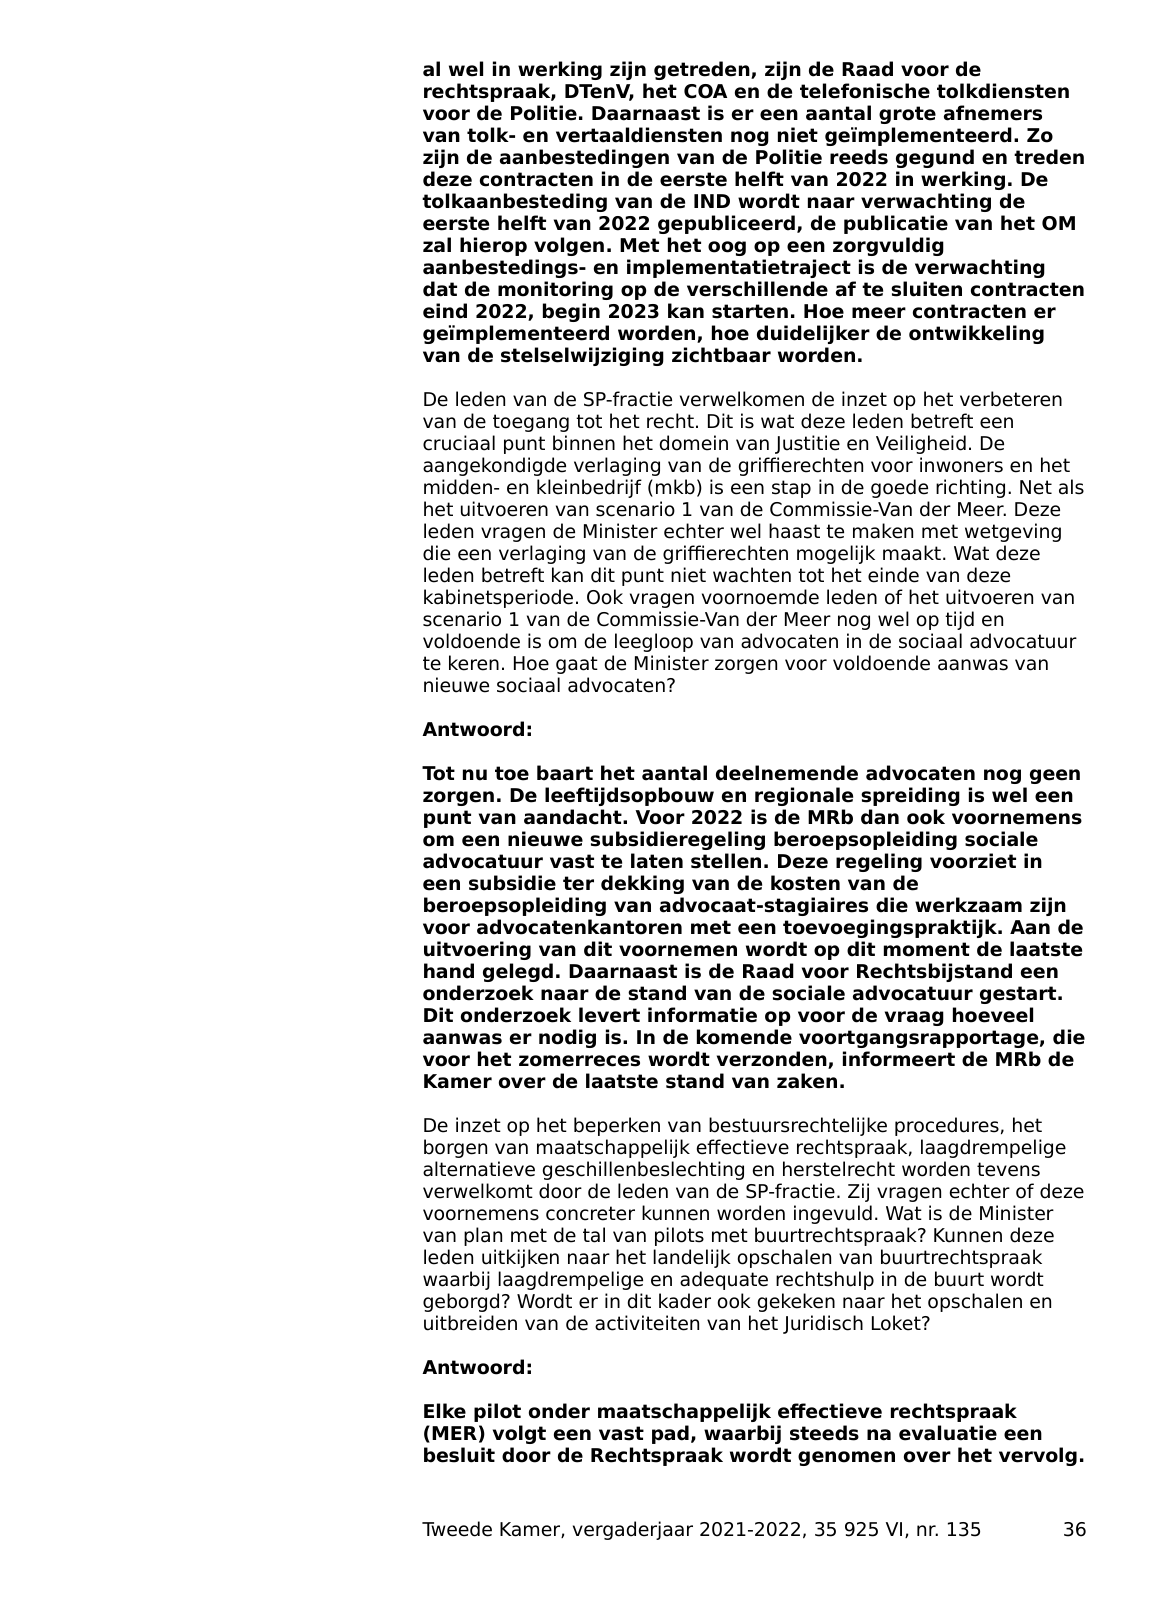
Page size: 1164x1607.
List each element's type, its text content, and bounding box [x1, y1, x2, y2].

text al wel in werking zijn getreden, zijn de Raad voor de rechtspraak, DTenV, het COA en de telefonische tolkdiensten voor de Politie. Daarnaast is er een aantal grote afnemers van tolk- en vertaaldiensten nog niet geïmplementeerd. Zo zijn de aanbestedingen van de Politie reeds gegund en treden deze contracten in de eerste helft van 2022 in werking. De tolkaanbesteding van de IND wordt naar verwachting de eerste helft van 2022 gepubliceerd, de publicatie van het OM zal hierop volgen. Met het oog op een zorgvuldig aanbestedings- en implementatietraject is de verwachting dat de monitoring op de verschillende af te sluiten contracten eind 2022, begin 2023 kan starten. Hoe meer contracten er geïmplementeerd worden, hoe duidelijker de ontwikkeling van de stelselwijziging zichtbaar worden. [422, 59, 1087, 367]
subtitle Antwoord: [422, 719, 1087, 741]
text Elke pilot onder maatschappelijk effectieve rechtspraak (MER) volgt een vast pad, waarbij steeds na evaluatie een besluit door de Rechtspraak wordt genomen over het vervolg. [422, 1401, 1087, 1467]
text De leden van de SP-fractie verwelkomen de inzet op het verbeteren van de toegang tot het recht. Dit is wat deze leden betreft een cruciaal punt binnen het domein van Justitie en Veiligheid. De aangekondigde verlaging van de griffierechten voor inwoners en het midden- en kleinbedrijf (mkb) is een stap in de goede richting. Net als het uitvoeren van scenario 1 van de Commissie-Van der Meer. Deze leden vragen de Minister echter wel haast te maken met wetgeving die een verlaging van de griffierechten mogelijk maakt. Wat deze leden betreft kan dit punt niet wachten tot het einde van deze kabinetsperiode. Ook vragen voornoemde leden of het uitvoeren van scenario 1 van de Commissie-Van der Meer nog wel op tijd en voldoende is om de leegloop van advocaten in de sociaal advocatuur te keren. Hoe gaat de Minister zorgen voor voldoende aanwas van nieuwe sociaal advocaten? [422, 389, 1087, 697]
subtitle Antwoord: [422, 1357, 1087, 1379]
text Tot nu toe baart het aantal deelnemende advocaten nog geen zorgen. De leeftijdsopbouw en regionale spreiding is wel een punt van aandacht. Voor 2022 is de MRb dan ook voornemens om een nieuwe subsidieregeling beroepsopleiding sociale advocatuur vast te laten stellen. Deze regeling voorziet in een subsidie ter dekking van de kosten van de beroepsopleiding van advocaat-stagiaires die werkzaam zijn voor advocatenkantoren met een toevoegingspraktijk. Aan de uitvoering van dit voornemen wordt op dit moment de laatste hand gelegd. Daarnaast is de Raad voor Rechtsbijstand een onderzoek naar de stand van de sociale advocatuur gestart. Dit onderzoek levert informatie op voor de vraag hoeveel aanwas er nodig is. In de komende voortgangsrapportage, die voor het zomerreces wordt verzonden, informeert de MRb de Kamer over de laatste stand van zaken. [422, 763, 1087, 1093]
text De inzet op het beperken van bestuursrechtelijke procedures, het borgen van maatschappelijk effectieve rechtspraak, laagdrempelige alternatieve geschillenbeslechting en herstelrecht worden tevens verwelkomt door de leden van de SP-fractie. Zij vragen echter of deze voornemens concreter kunnen worden ingevuld. Wat is de Minister van plan met de tal van pilots met buurtrechtspraak? Kunnen deze leden uitkijken naar het landelijk opschalen van buurtrechtspraak waarbij laagdrempelige en adequate rechtshulp in de buurt wordt geborgd? Wordt er in dit kader ook gekeken naar het opschalen en uitbreiden van de activiteiten van het Juridisch Loket? [422, 1115, 1087, 1335]
